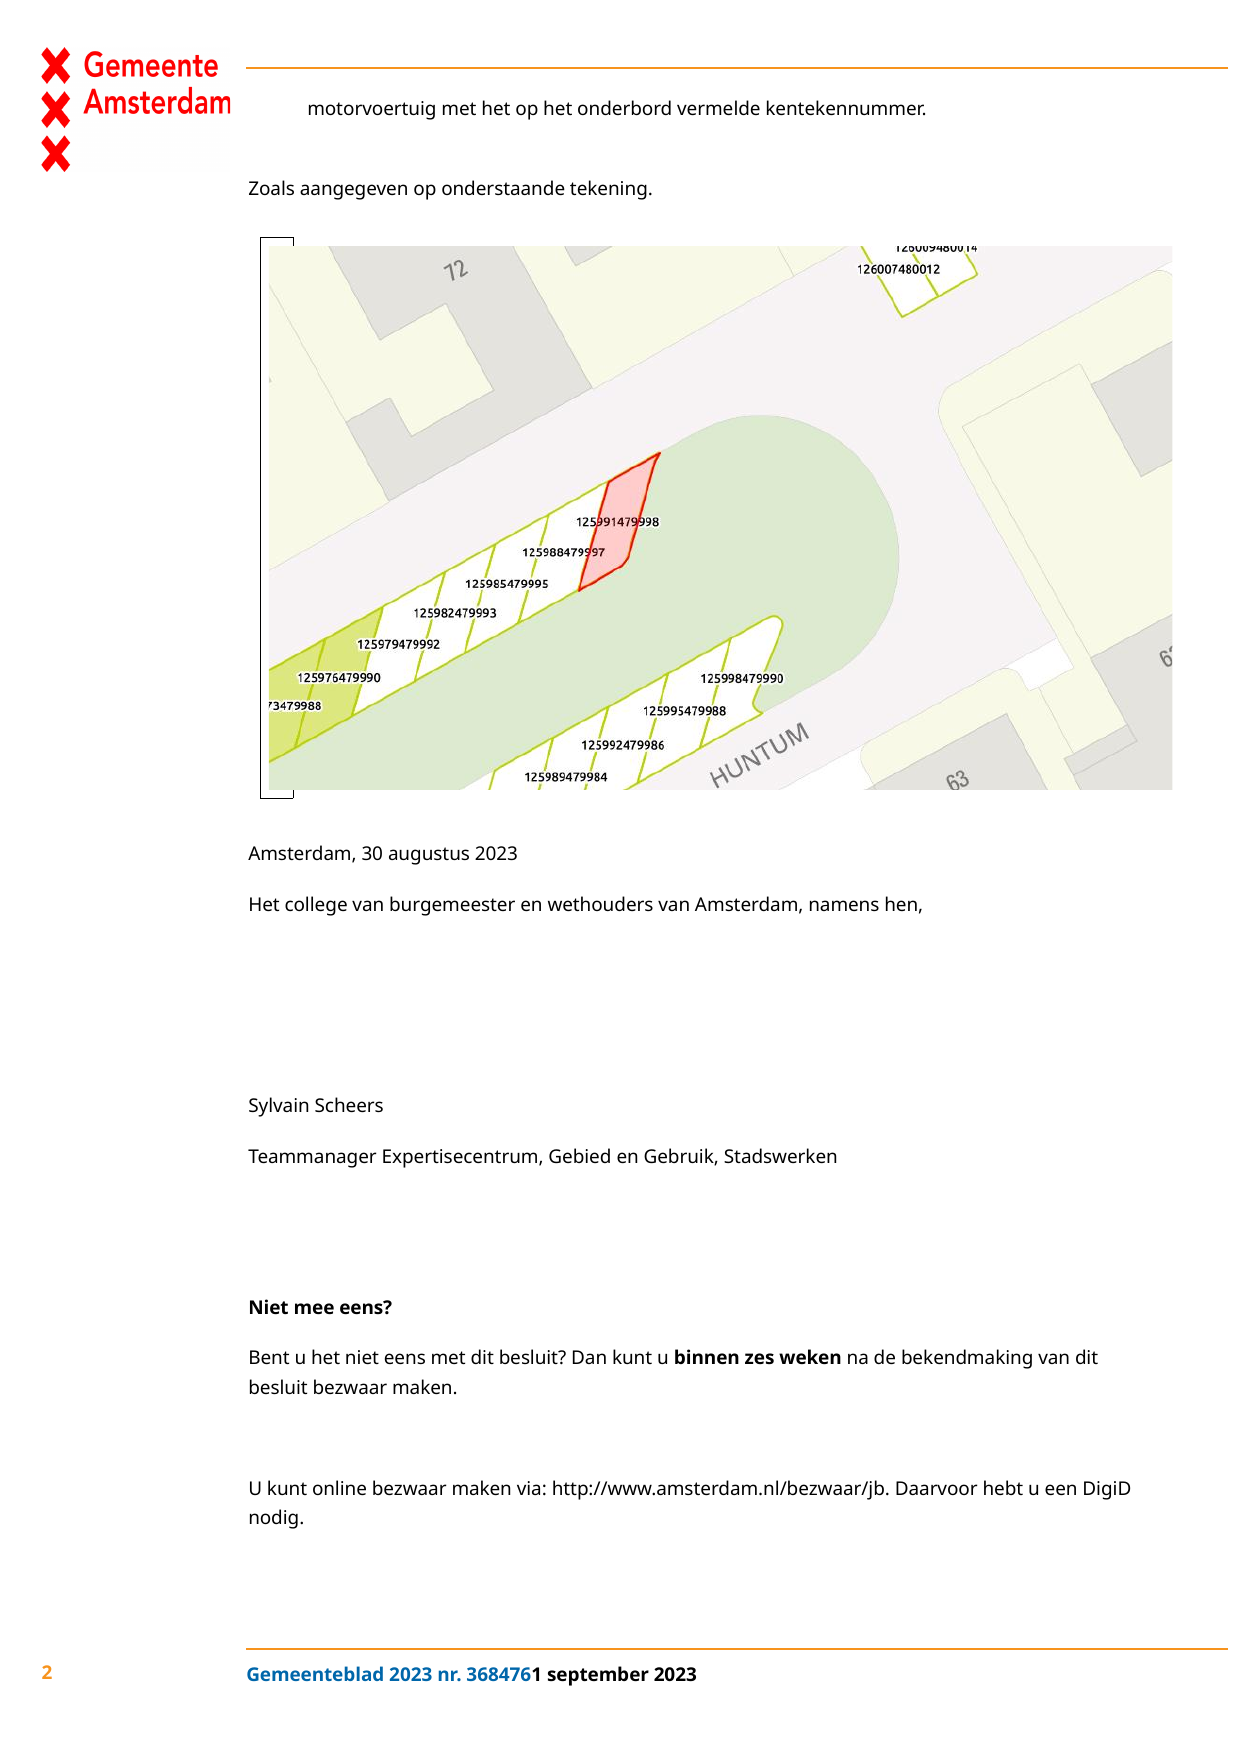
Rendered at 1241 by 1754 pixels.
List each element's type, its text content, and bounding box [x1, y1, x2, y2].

text Teammanager Expertisecentrum, Gebied en Gebruik, Stadswerken [248, 1143, 1152, 1169]
text U kunt online bezwaar maken via: http://www.amsterdam.nl/bezwaar/jb. Daarvoor hebt u een DigiD nodig. [248, 1475, 1152, 1530]
picture [41, 47, 231, 172]
text Bent u het niet eens met dit besluit? Dan kunt u binnen zes weken na de bekendmaking van dit besluit bezwaar maken. [248, 1344, 1152, 1400]
text Zoals aangegeven op onderstaande tekening. [248, 175, 1152, 201]
text Niet mee eens? [248, 1294, 1152, 1320]
text Sylvain Scheers [248, 1092, 1152, 1118]
text Amsterdam, 30 augustus 2023 [248, 840, 1152, 866]
list motorvoertuig met het op het onderbord vermelde kentekennummer. [248, 95, 1152, 121]
picture [268, 246, 1173, 790]
text Het college van burgemeester en wethouders van Amsterdam, namens hen, [248, 891, 1152, 917]
